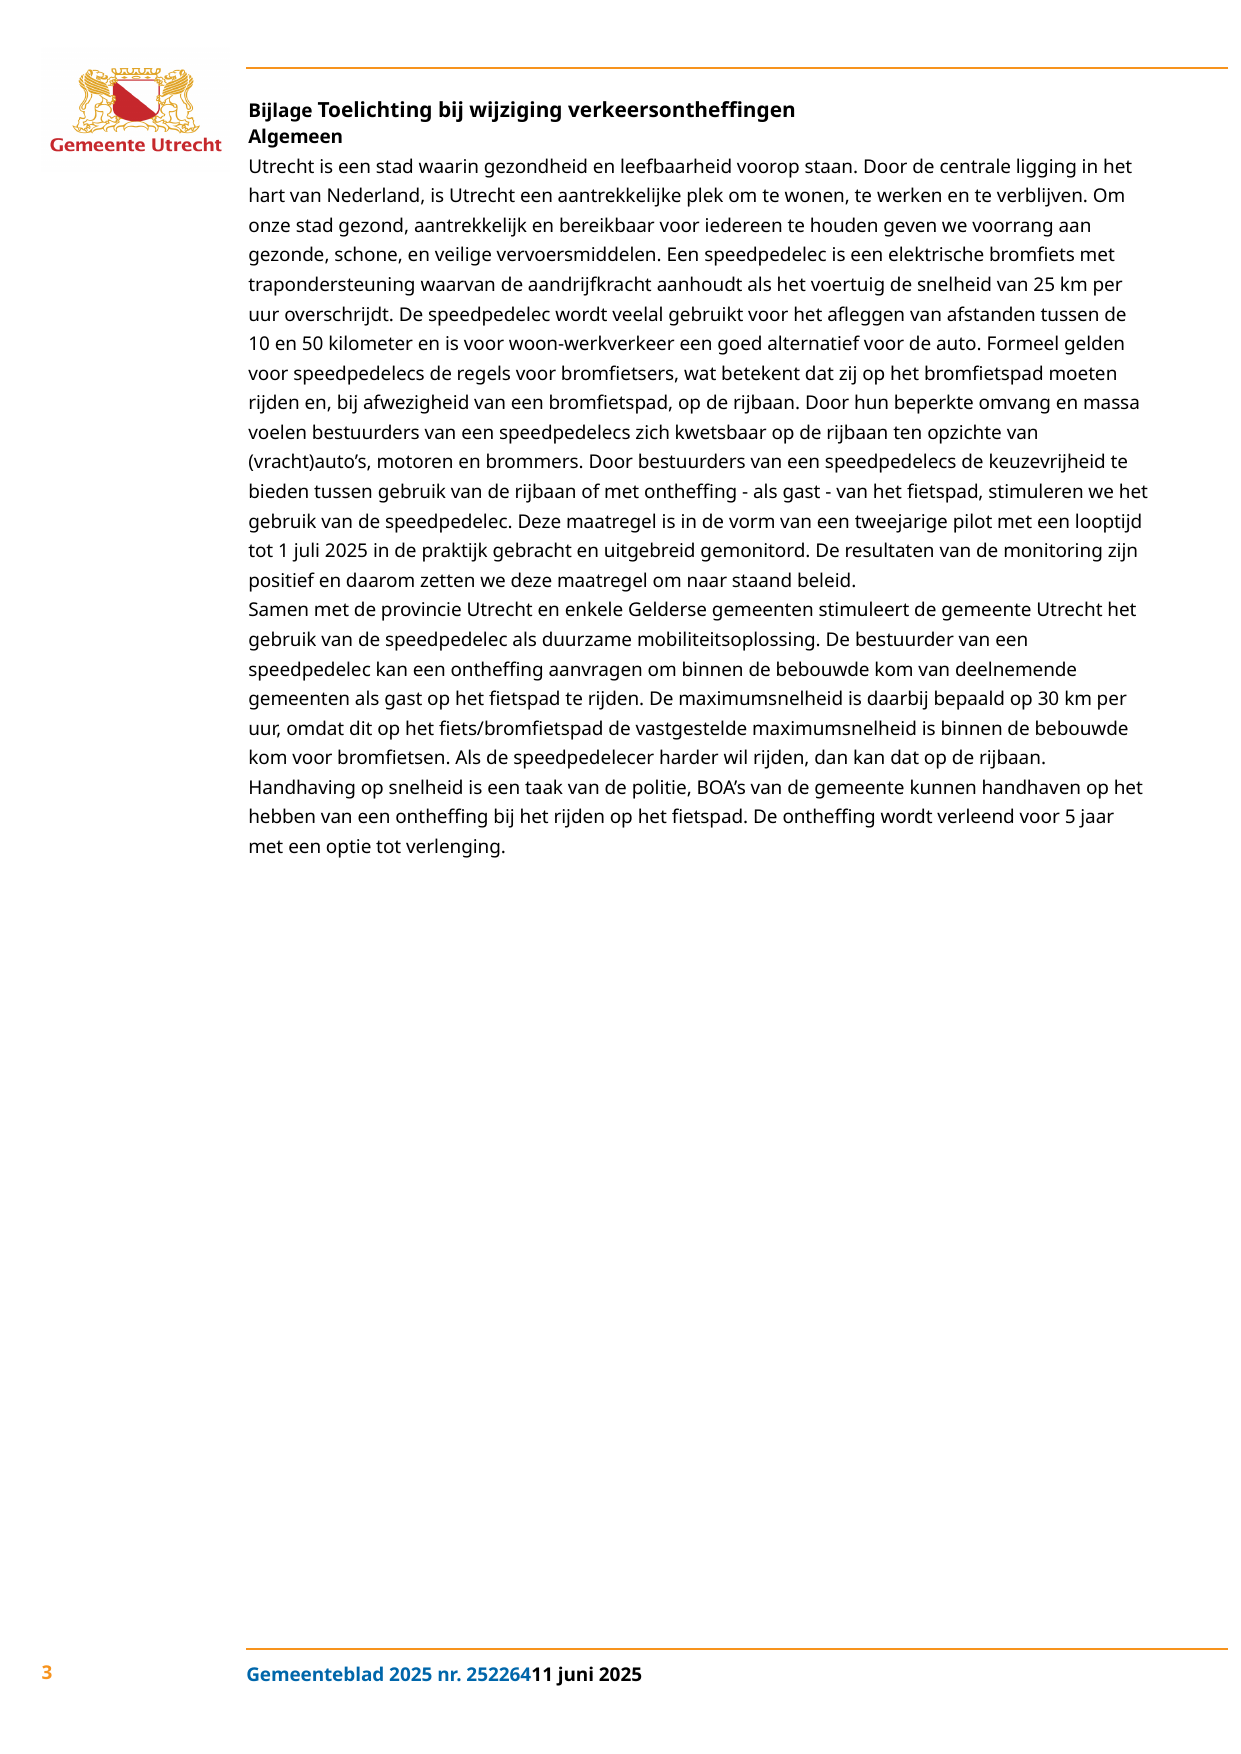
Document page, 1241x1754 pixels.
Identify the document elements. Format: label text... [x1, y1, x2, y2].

text Samen met de provincie Utrecht en enkele Gelderse gemeenten stimuleert de gemeente Utrecht het gebruik van de speedpedelec als duurzame mobiliteitsoplossing. De bestuurder van een speedpedelec kan een ontheffing aanvragen om binnen de bebouwde kom van deelnemende gemeenten als gast op het fietspad te rijden. De maximumsnelheid is daarbij bepaald op 30 km per uur, omdat dit op het fiets/bromfietspad de vastgestelde maximumsnelheid is binnen de bebouwde kom voor bromfietsen. Als de speedpedelecer harder wil rijden, dan kan dat op de rijbaan. Handhaving op snelheid is een taak van de politie, BOA’s van de gemeente kunnen handhaven op het hebben van een ontheffing bij het rijden op het fietspad. De ontheffing wordt verleend voor 5 jaar met een optie tot verlenging. [248, 597, 1152, 859]
text Algemeen [248, 123, 1152, 149]
picture [41, 47, 231, 172]
text Utrecht is een stad waarin gezondheid en leefbaarheid voorop staan. Door de centrale ligging in het hart van Nederland, is Utrecht een aantrekkelijke plek om te wonen, te werken en te verblijven. Om onze stad gezond, aantrekkelijk en bereikbaar voor iedereen te houden geven we voorrang aan gezonde, schone, en veilige vervoersmiddelen. Een speedpedelec is een elektrische bromfiets met trapondersteuning waarvan de aandrijfkracht aanhoudt als het voertuig de snelheid van 25 km per uur overschrijdt. De speedpedelec wordt veelal gebruikt voor het afleggen van afstanden tussen de 10 en 50 kilometer en is voor woon-werkverkeer een goed alternatief voor de auto. Formeel gelden voor speedpedelecs de regels voor bromfietsers, wat betekent dat zij op het bromfietspad moeten rijden en, bij afwezigheid van een bromfietspad, op de rijbaan. Door hun beperkte omvang en massa voelen bestuurders van een speedpedelecs zich kwetsbaar op de rijbaan ten opzichte van (vracht)auto’s, motoren en brommers. Door bestuurders van een speedpedelecs de keuzevrijheid te bieden tussen gebruik van de rijbaan of met ontheffing - als gast - van het fietspad, stimuleren we het gebruik van de speedpedelec. Deze maatregel is in de vorm van een tweejarige pilot met een looptijd tot 1 juli 2025 in de praktijk gebracht en uitgebreid gemonitord. De resultaten van de monitoring zijn positief en daarom zetten we deze maatregel om naar staand beleid. [248, 153, 1152, 593]
text Bijlage Toelichting bij wijziging verkeersontheffingen [248, 95, 1152, 123]
